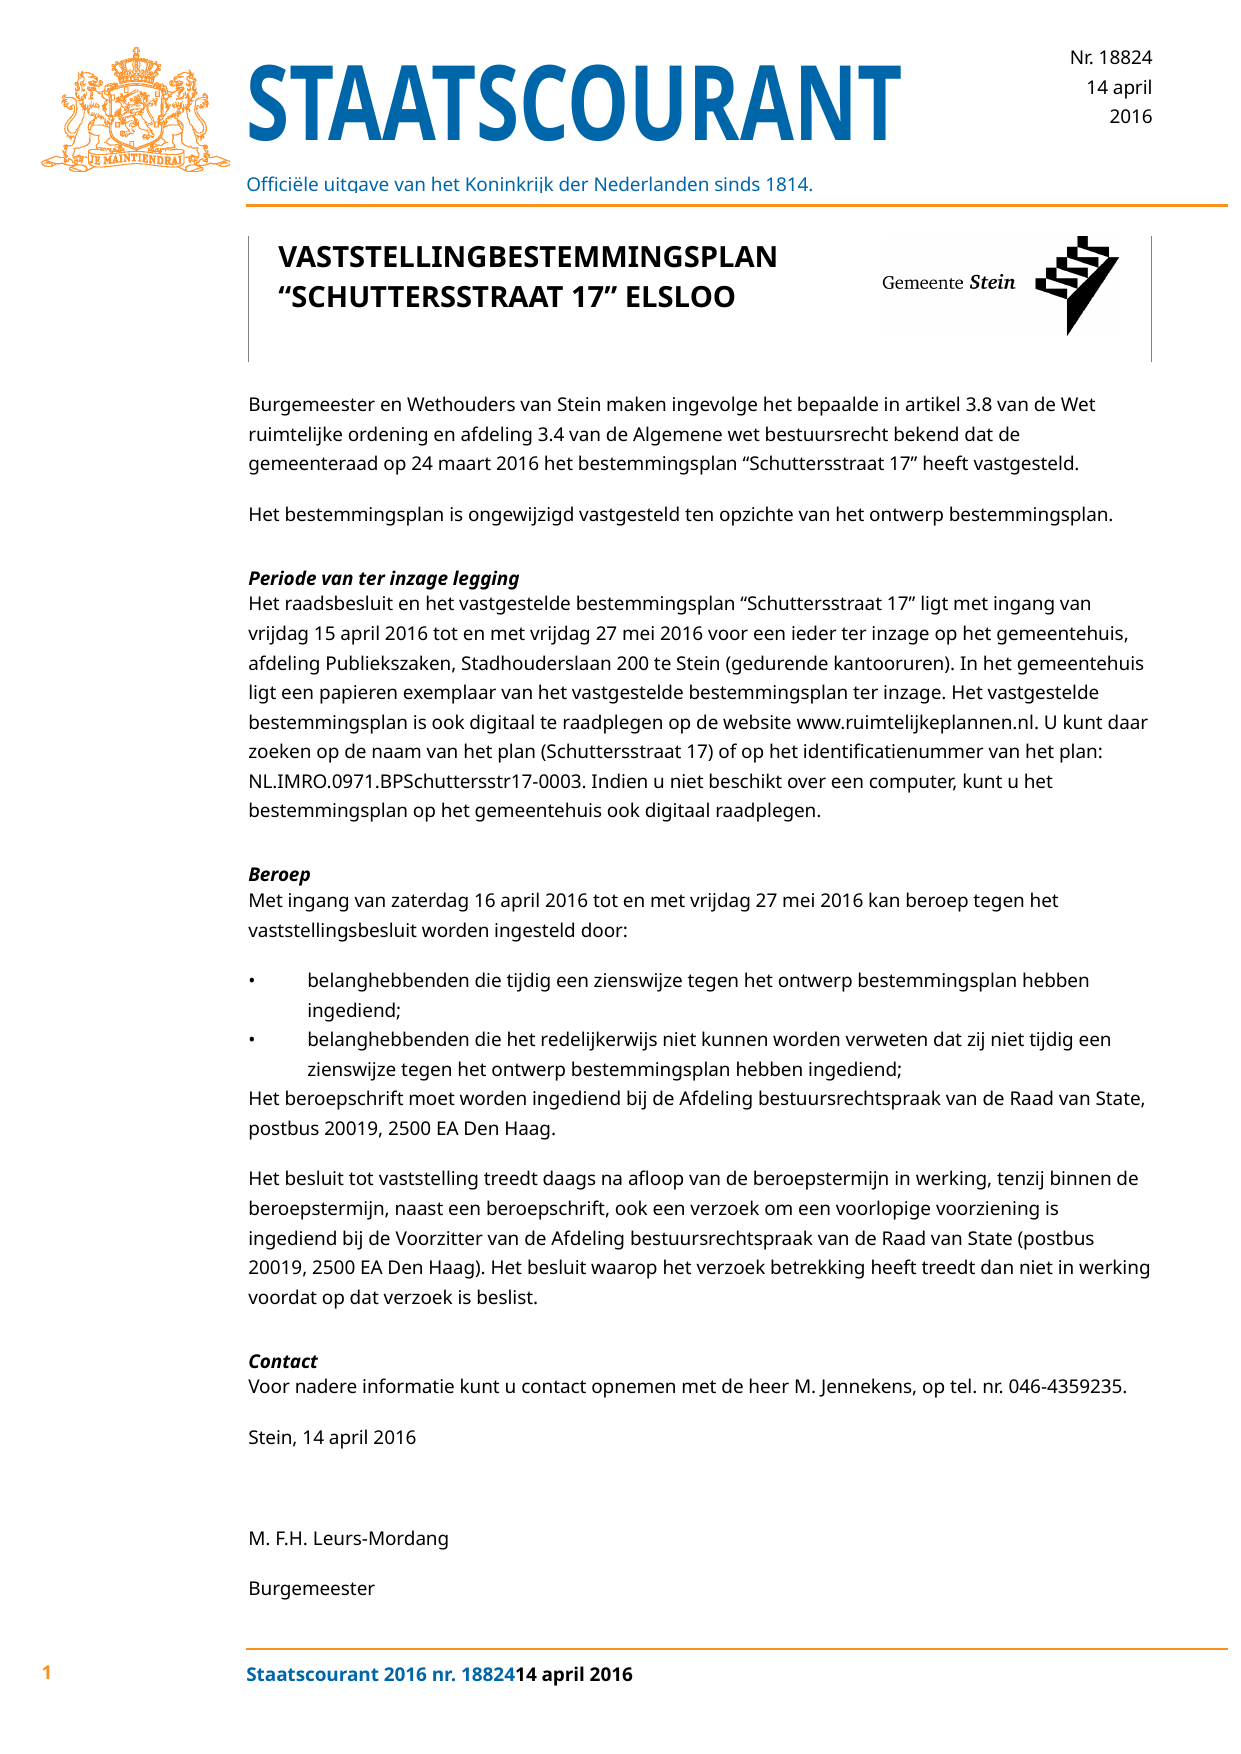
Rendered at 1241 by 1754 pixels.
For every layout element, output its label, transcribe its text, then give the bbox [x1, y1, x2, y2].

text Het besluit tot vaststelling treedt daags na afloop van de beroepstermijn in werking, tenzij binnen de beroepstermijn, naast een beroepschrift, ook een verzoek om een voorlopige voorziening is ingediend bij de Voorzitter van de Afdeling bestuursrechtspraak van de Raad van State (postbus 20019, 2500 EA Den Haag). Het besluit waarop het verzoek betrekking heeft treedt dan niet in werking voordat op dat verzoek is beslist. [248, 1166, 1152, 1310]
text Stein, 14 april 2016 [248, 1424, 1152, 1450]
table_header [850, 236, 1151, 362]
text Met ingang van zaterdag 16 april 2016 tot en met vrijdag 27 mei 2016 kan beroep tegen het vaststellingsbesluit worden ingesteld door: [248, 887, 1152, 943]
list belanghebbenden die tijdig een zienswijze tegen het ontwerp bestemmingsplan hebben ingediend; [248, 967, 1152, 1023]
text Contact [248, 1348, 1152, 1374]
text Het bestemmingsplan is ongewijzigd vastgesteld ten opzichte van het ontwerp bestemmingsplan. [248, 501, 1152, 527]
text M. F.H. Leurs-Mordang [248, 1525, 1152, 1551]
text Voor nadere informatie kunt u contact opnemen met de heer M. Jennekens, op tel. nr. 046-4359235. [248, 1374, 1152, 1399]
table_header VASTSTELLINGBESTEMMINGSPLAN “SCHUTTERSSTRAAT 17” ELSLOO [249, 236, 850, 362]
picture [41, 47, 231, 172]
text Burgemeester en Wethouders van Stein maken ingevolge het bepaalde in artikel 3.8 van de Wet ruimtelijke ordening en afdeling 3.4 van de Algemene wet bestuursrecht bekend dat de gemeenteraad op 24 maart 2016 het bestemmingsplan “Schuttersstraat 17” heeft vastgesteld. [248, 391, 1152, 476]
text Beroep [248, 862, 1152, 887]
text Het raadsbesluit en het vastgestelde bestemmingsplan “Schuttersstraat 17” ligt met ingang van vrijdag 15 april 2016 tot en met vrijdag 27 mei 2016 voor een ieder ter inzage op het gemeentehuis, afdeling Publiekszaken, Stadhouderslaan 200 te Stein (gedurende kantooruren). In het gemeentehuis ligt een papieren exemplaar van het vastgestelde bestemmingsplan ter inzage. Het vastgestelde bestemmingsplan is ook digitaal te raadplegen op de website www.ruimtelijkeplannen.nl. U kunt daar zoeken op de naam van het plan (Schuttersstraat 17) of op het identificatienummer van het plan: NL.IMRO.0971.BPSchuttersstr17-0003. Indien u niet beschikt over een computer, kunt u het bestemmingsplan op het gemeentehuis ook digitaal raadplegen. [248, 591, 1152, 823]
list belanghebbenden die het redelijkerwijs niet kunnen worden verweten dat zij niet tijdig een zienswijze tegen het ontwerp bestemmingsplan hebben ingediend; [248, 1026, 1152, 1082]
text Periode van ter inzage legging [248, 565, 1152, 591]
text Het beroepschrift moet worden ingediend bij de Afdeling bestuursrechtspraak van de Raad van State, postbus 20019, 2500 EA Den Haag. [248, 1086, 1152, 1141]
picture [882, 236, 1119, 336]
text Burgemeester [248, 1575, 1152, 1601]
